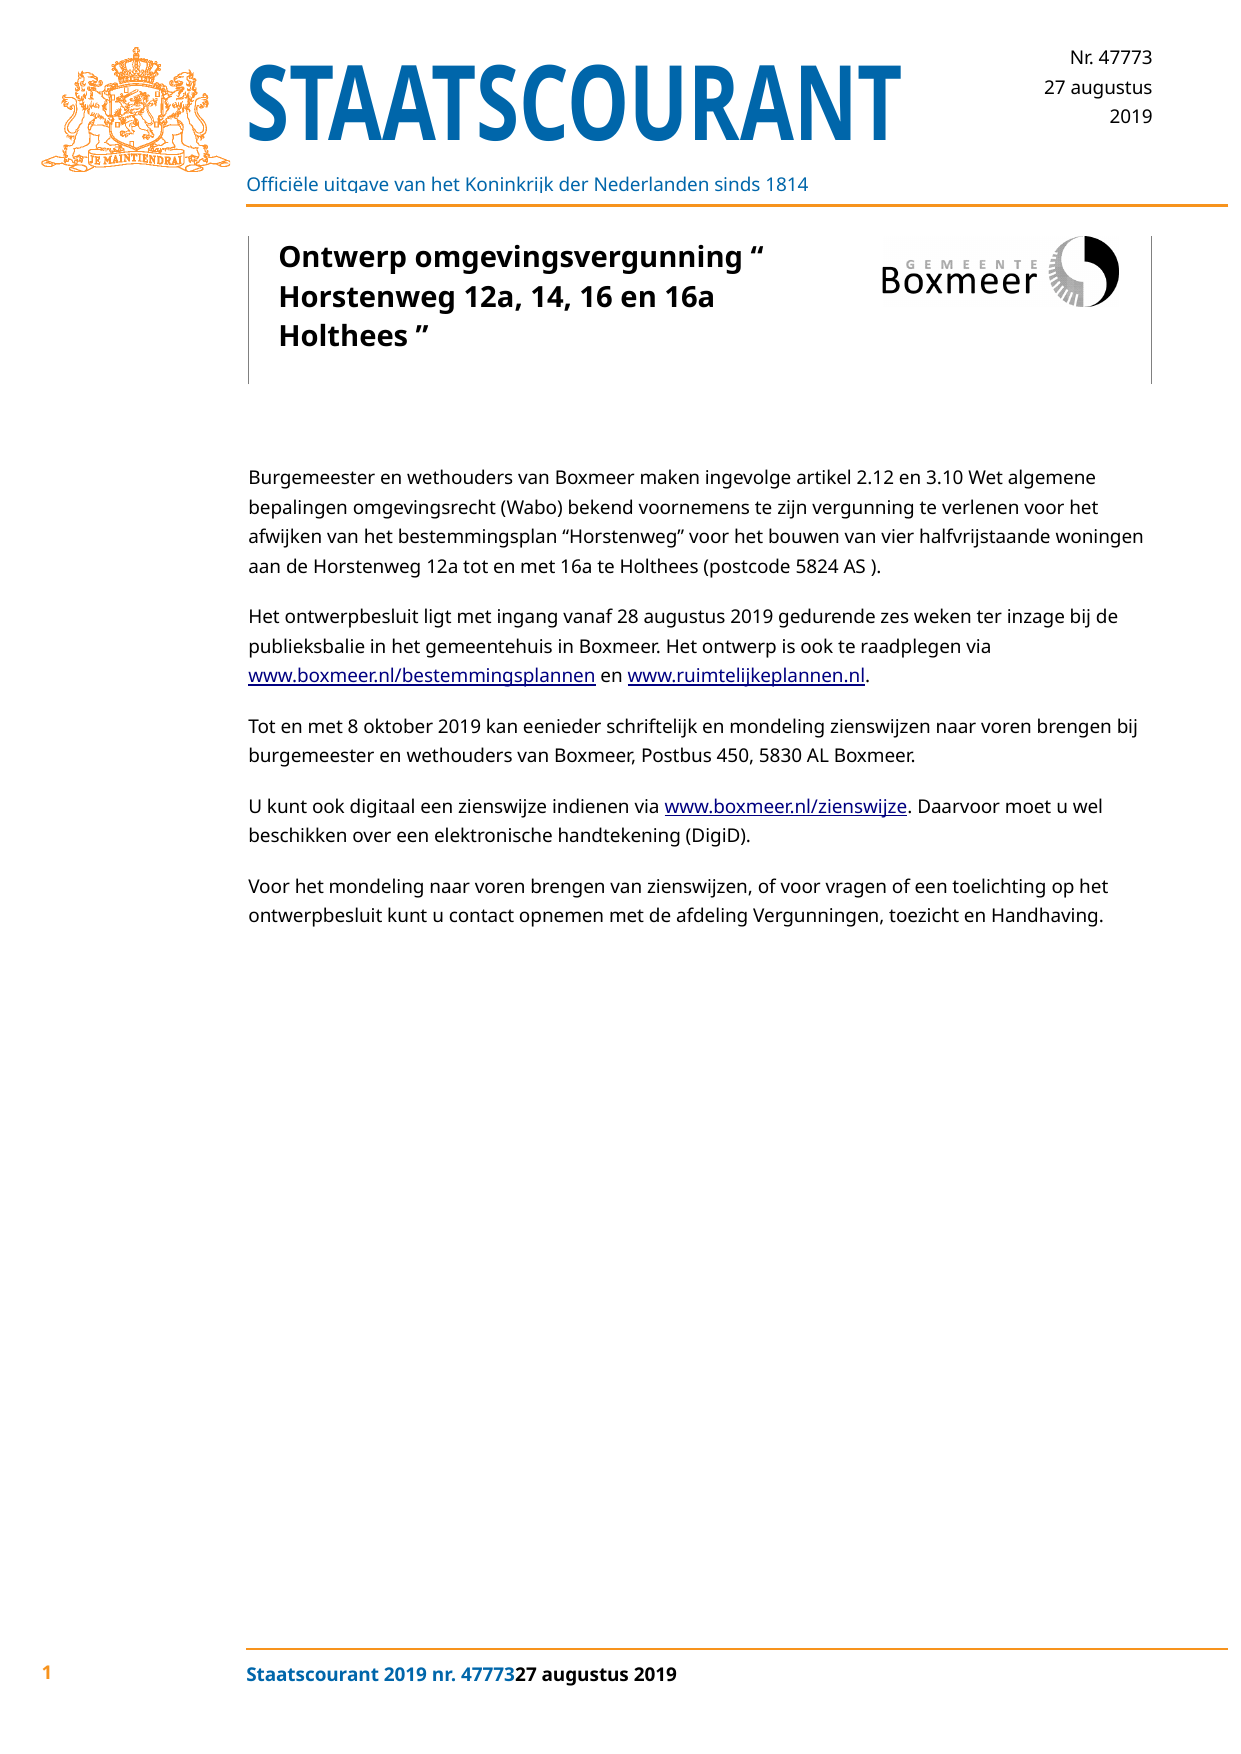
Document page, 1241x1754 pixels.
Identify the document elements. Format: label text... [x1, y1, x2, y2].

table_header Ontwerp omgevingsvergunning “ Horstenweg 12a, 14, 16 en 16a Holthees ” [249, 236, 850, 384]
picture [882, 236, 1119, 307]
text Tot en met 8 oktober 2019 kan eenieder schriftelijk en mondeling zienswijzen naar voren brengen bij burgemeester en wethouders van Boxmeer, Postbus 450, 5830 AL Boxmeer. [248, 713, 1152, 768]
picture [41, 47, 231, 172]
text Het ontwerpbesluit ligt met ingang vanaf 28 augustus 2019 gedurende zes weken ter inzage bij de publieksbalie in het gemeentehuis in Boxmeer. Het ontwerp is ook te raadplegen via www.boxmeer.nl/bestemmingsplannen en www.ruimtelijkeplannen.nl. [248, 603, 1152, 688]
text Voor het mondeling naar voren brengen van zienswijzen, of voor vragen of een toelichting op het ontwerpbesluit kunt u contact opnemen met de afdeling Vergunningen, toezicht en Handhaving. [248, 873, 1152, 928]
table_header [850, 236, 1151, 384]
text Burgemeester en wethouders van Boxmeer maken ingevolge artikel 2.12 en 3.10 Wet algemene bepalingen omgevingsrecht (Wabo) bekend voornemens te zijn vergunning te verlenen voor het afwijken van het bestemmingsplan “Horstenweg” voor het bouwen van vier halfvrijstaande woningen aan de Horstenweg 12a tot en met 16a te Holthees (postcode 5824 AS ). [248, 464, 1152, 579]
text U kunt ook digitaal een zienswijze indienen via www.boxmeer.nl/zienswijze. Daarvoor moet u wel beschikken over een elektronische handtekening (DigiD). [248, 793, 1152, 848]
